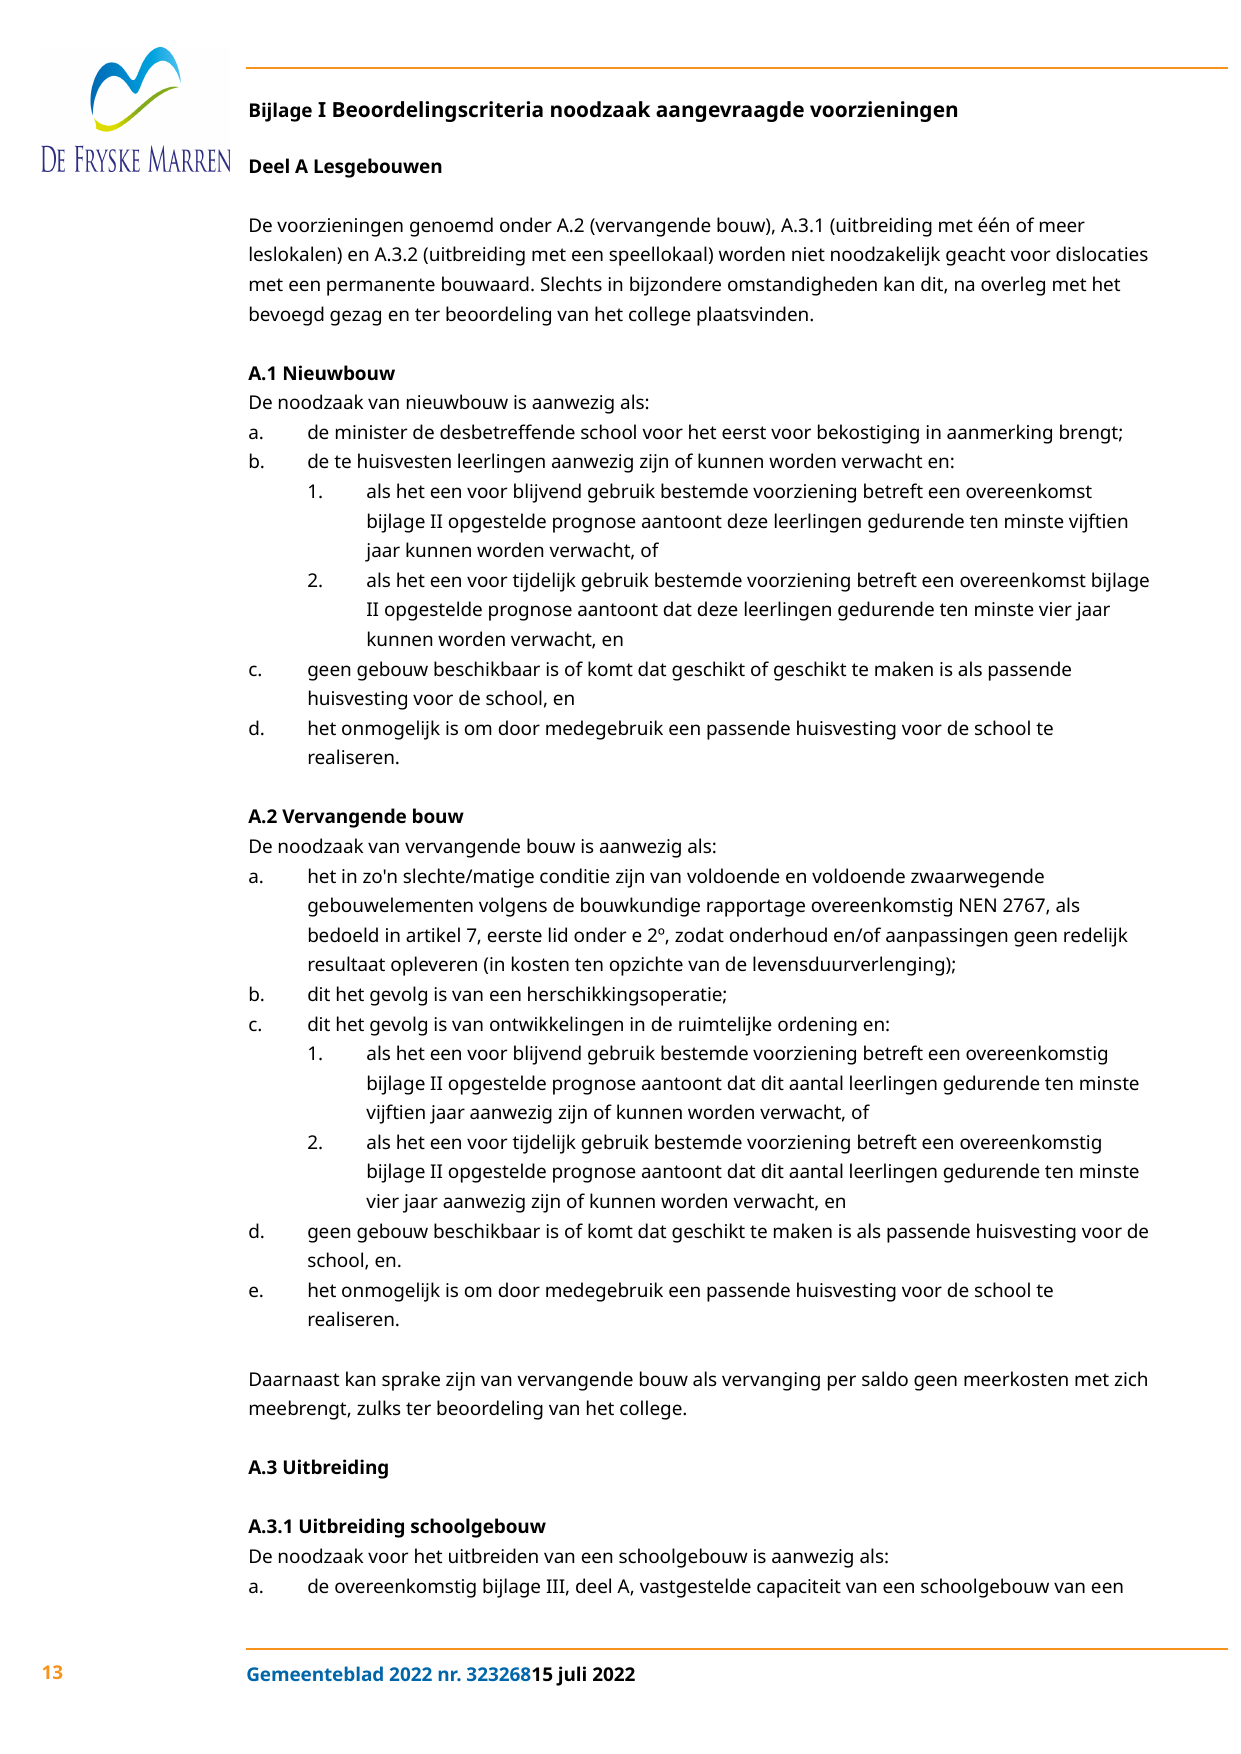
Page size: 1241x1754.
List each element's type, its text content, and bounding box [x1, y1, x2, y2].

text A.3 Uitbreiding [248, 1454, 1152, 1480]
text Bijlage I Beoordelingscriteria noodzaak aangevraagde voorzieningen [248, 95, 1152, 123]
list het onmogelijk is om door medegebruik een passende huisvesting voor de school te realiseren. [248, 1277, 1152, 1332]
list het in zo'n slechte/matige conditie zijn van voldoende en voldoende zwaarwegende gebouwelementen volgens de bouwkundige rapportage overeenkomstig NEN 2767, als bedoeld in artikel 7, eerste lid onder e 2º, zodat onderhoud en/of aanpassingen geen redelijk resultaat opleveren (in kosten ten opzichte van de levensduurverlenging); [248, 863, 1152, 977]
list geen gebouw beschikbaar is of komt dat geschikt te maken is als passende huisvesting voor de school, en. [248, 1218, 1152, 1273]
list geen gebouw beschikbaar is of komt dat geschikt of geschikt te maken is als passende huisvesting voor de school, en [248, 656, 1152, 711]
list als het een voor tijdelijk gebruik bestemde voorziening betreft een overeenkomstig bijlage II opgestelde prognose aantoont dat dit aantal leerlingen gedurende ten minste vier jaar aanwezig zijn of kunnen worden verwacht, en [307, 1129, 1152, 1214]
list de te huisvesten leerlingen aanwezig zijn of kunnen worden verwacht en: [248, 449, 1152, 474]
list als het een voor blijvend gebruik bestemde voorziening betreft een overeenkomstig bijlage II opgestelde prognose aantoont dat dit aantal leerlingen gedurende ten minste vijftien jaar aanwezig zijn of kunnen worden verwacht, of [307, 1040, 1152, 1125]
list het onmogelijk is om door medegebruik een passende huisvesting voor de school te realiseren. [248, 715, 1152, 770]
text De noodzaak van nieuwbouw is aanwezig als: [248, 389, 1152, 415]
list dit het gevolg is van een herschikkingsoperatie; [248, 981, 1152, 1007]
text A.1 Nieuwbouw [248, 360, 1152, 386]
text Deel A Lesgebouwen [248, 153, 1152, 179]
list de minister de desbetreffende school voor het eerst voor bekostiging in aanmerking brengt; [248, 419, 1152, 445]
text De noodzaak van vervangende bouw is aanwezig als: [248, 833, 1152, 859]
text De noodzaak voor het uitbreiden van een schoolgebouw is aanwezig als: [248, 1543, 1152, 1569]
text De voorzieningen genoemd onder A.2 (vervangende bouw), A.3.1 (uitbreiding met één of meer leslokalen) en A.3.2 (uitbreiding met een speellokaal) worden niet noodzakelijk geacht voor dislocaties met een permanente bouwaard. Slechts in bijzondere omstandigheden kan dit, na overleg met het bevoegd gezag en ter beoordeling van het college plaatsvinden. [248, 212, 1152, 327]
list dit het gevolg is van ontwikkelingen in de ruimtelijke ordening en: [248, 1011, 1152, 1037]
text Daarnaast kan sprake zijn van vervangende bouw als vervanging per saldo geen meerkosten met zich meebrengt, zulks ter beoordeling van het college. [248, 1366, 1152, 1421]
text A.2 Vervangende bouw [248, 804, 1152, 829]
list als het een voor tijdelijk gebruik bestemde voorziening betreft een overeenkomst bijlage II opgestelde prognose aantoont dat deze leerlingen gedurende ten minste vier jaar kunnen worden verwacht, en [307, 567, 1152, 652]
text A.3.1 Uitbreiding schoolgebouw [248, 1514, 1152, 1539]
picture [41, 47, 231, 172]
list de overeenkomstig bijlage III, deel A, vastgestelde capaciteit van een schoolgebouw van een [248, 1573, 1152, 1599]
list als het een voor blijvend gebruik bestemde voorziening betreft een overeenkomst bijlage II opgestelde prognose aantoont deze leerlingen gedurende ten minste vijftien jaar kunnen worden verwacht, of [307, 478, 1152, 563]
